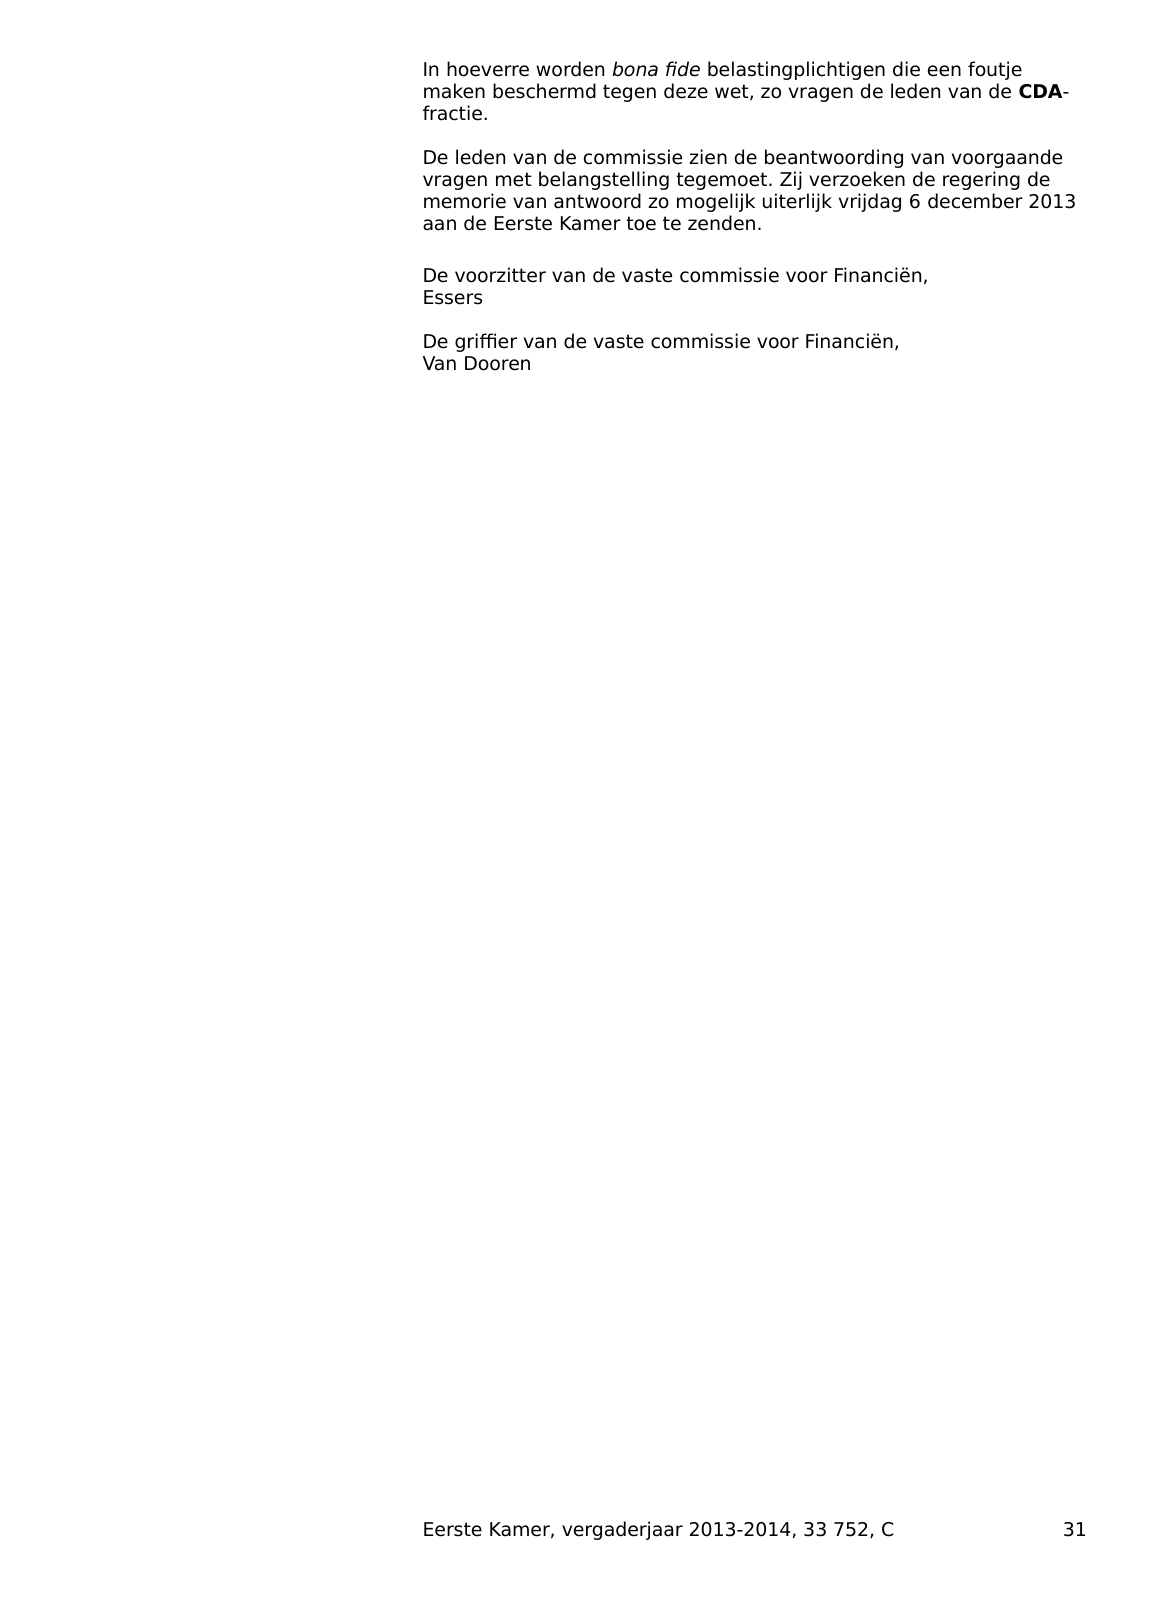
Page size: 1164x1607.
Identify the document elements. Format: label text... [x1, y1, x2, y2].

text In hoeverre worden bona fide belastingplichtigen die een foutje maken beschermd tegen deze wet, zo vragen de leden van de CDA-fractie. [422, 59, 1087, 125]
text De griffier van de vaste commissie voor Financiën, Van Dooren [422, 331, 1087, 375]
text De leden van de commissie zien de beantwoording van voorgaande vragen met belangstelling tegemoet. Zij verzoeken de regering de memorie van antwoord zo mogelijk uiterlijk vrijdag 6 december 2013 aan de Eerste Kamer toe te zenden. [422, 147, 1087, 235]
text De voorzitter van de vaste commissie voor Financiën, Essers [422, 265, 1087, 309]
